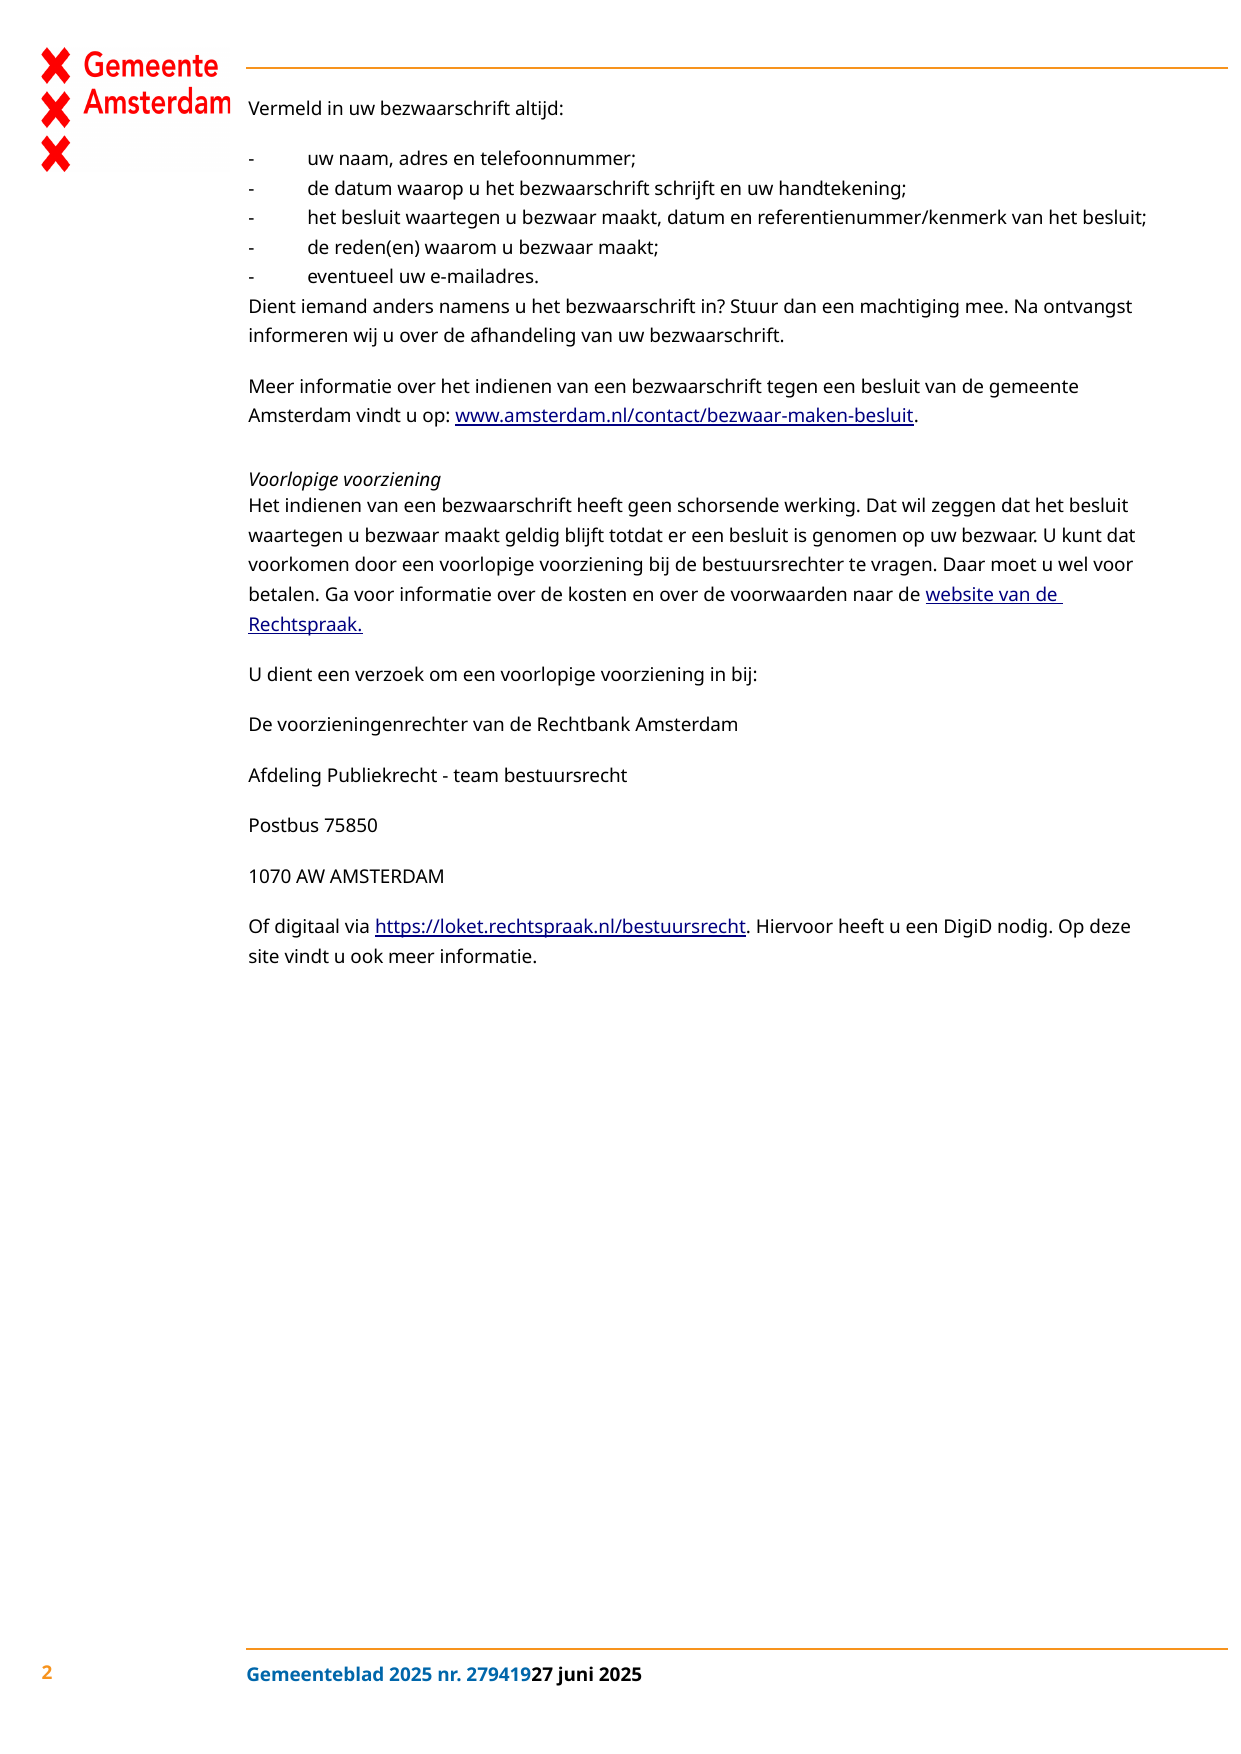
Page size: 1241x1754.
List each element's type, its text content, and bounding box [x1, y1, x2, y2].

list uw naam, adres en telefoonnummer; [248, 145, 1152, 171]
picture [41, 47, 231, 172]
text Het indienen van een bezwaarschrift heeft geen schorsende werking. Dat wil zeggen dat het besluit waartegen u bezwaar maakt geldig blijft totdat er een besluit is genomen op uw bezwaar. U kunt dat voorkomen door een voorlopige voorziening bij de bestuursrechter te vragen. Daar moet u wel voor betalen. Ga voor informatie over de kosten en over de voorwaarden naar de website van de Rechtspraak. [248, 492, 1152, 636]
text U dient een verzoek om een voorlopige voorziening in bij: [248, 661, 1152, 687]
text Meer informatie over het indienen van een bezwaarschrift tegen een besluit van de gemeente Amsterdam vindt u op: www.amsterdam.nl/contact/bezwaar-maken-besluit. [248, 373, 1152, 428]
text Voorlopige voorziening [248, 467, 1152, 492]
text Postbus 75850 [248, 812, 1152, 838]
list het besluit waartegen u bezwaar maakt, datum en referentienummer/kenmerk van het besluit; [248, 204, 1152, 230]
text Dient iemand anders namens u het bezwaarschrift in? Stuur dan een machtiging mee. Na ontvangst informeren wij u over de afhandeling van uw bezwaarschrift. [248, 293, 1152, 348]
text De voorzieningenrechter van de Rechtbank Amsterdam [248, 712, 1152, 737]
text Vermeld in uw bezwaarschrift altijd: [248, 95, 1152, 121]
list de datum waarop u het bezwaarschrift schrijft en uw handtekening; [248, 175, 1152, 201]
text Of digitaal via https://loket.rechtspraak.nl/bestuursrecht. Hiervoor heeft u een DigiD nodig. Op deze site vindt u ook meer informatie. [248, 913, 1152, 968]
list de reden(en) waarom u bezwaar maakt; [248, 234, 1152, 260]
list eventueel uw e-mailadres. [248, 263, 1152, 289]
text Afdeling Publiekrecht - team bestuursrecht [248, 762, 1152, 788]
text 1070 AW AMSTERDAM [248, 863, 1152, 888]
